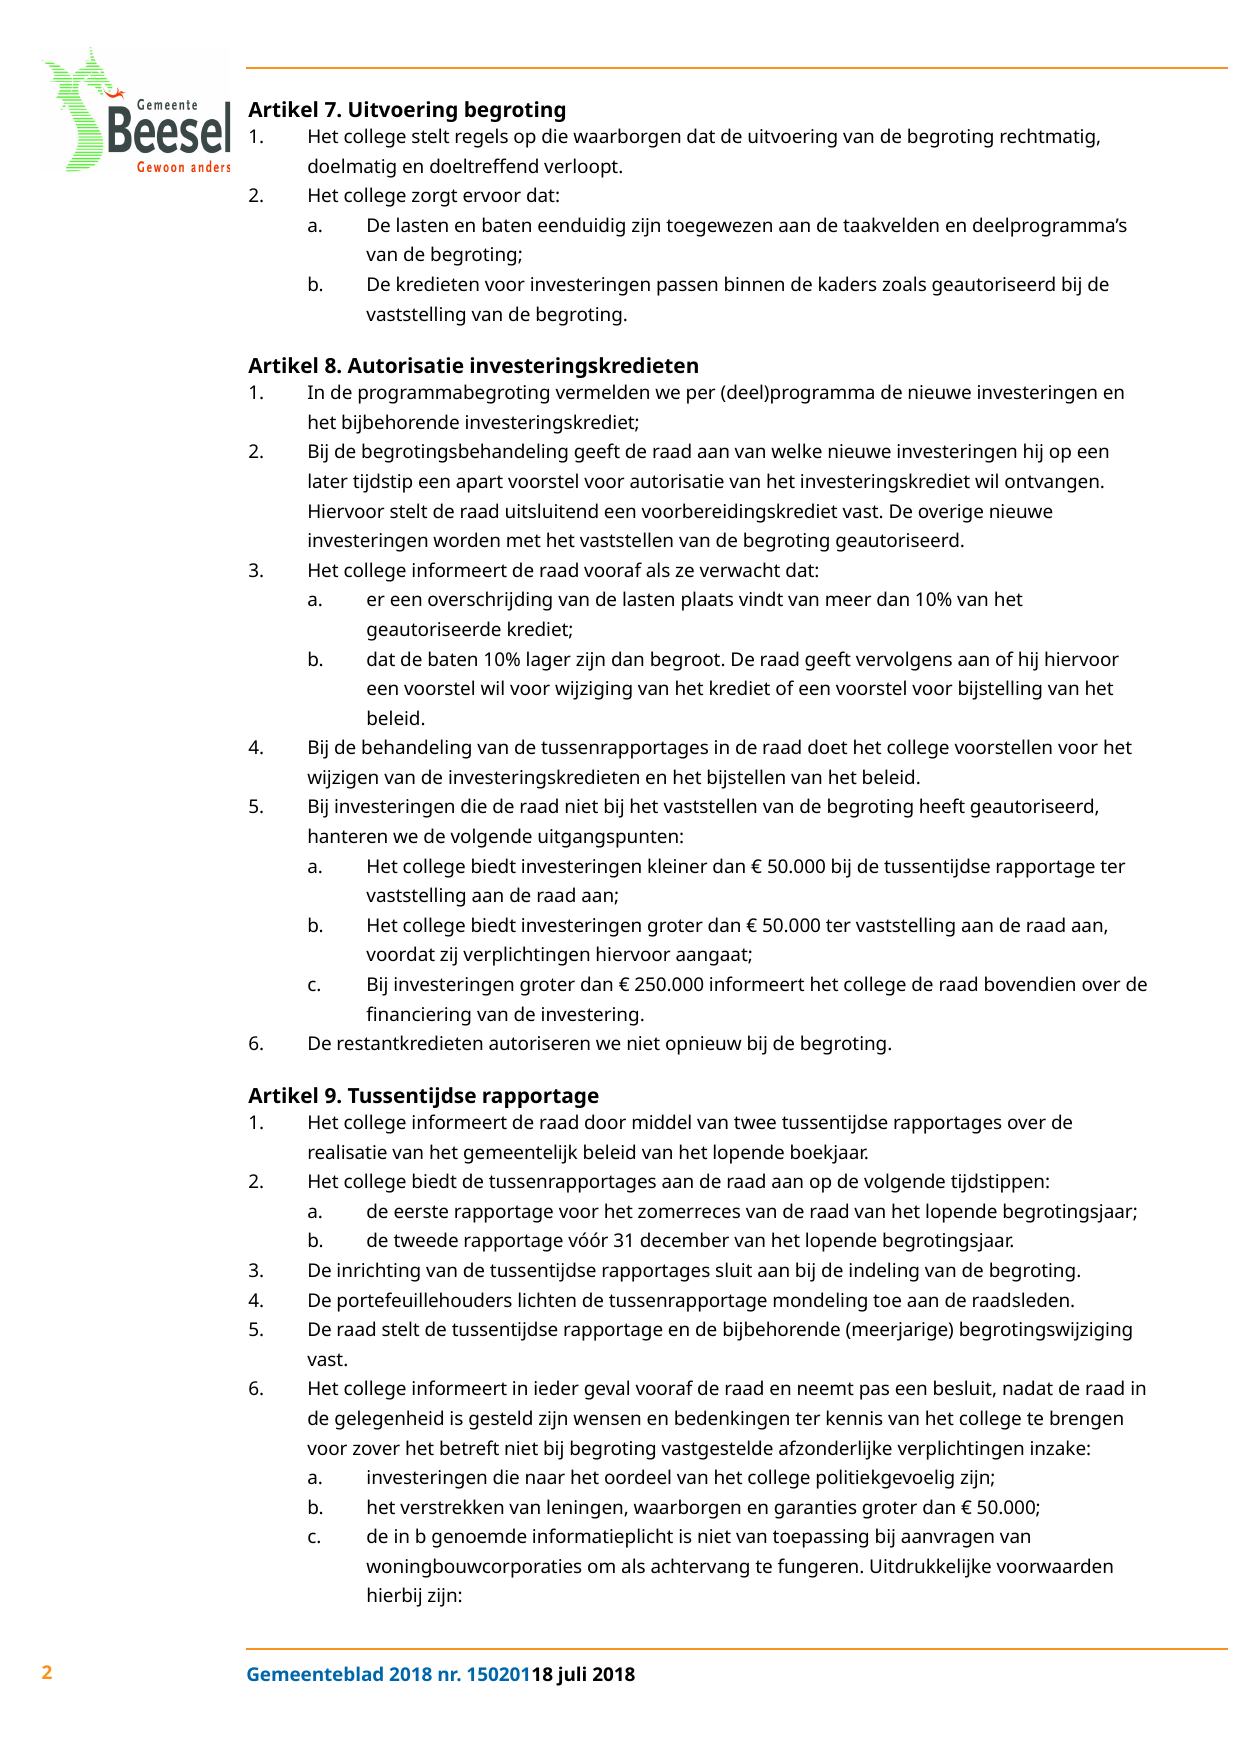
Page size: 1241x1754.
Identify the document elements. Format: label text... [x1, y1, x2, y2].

list het verstrekken van leningen, waarborgen en garanties groter dan € 50.000; [307, 1494, 1152, 1519]
list Bij de behandeling van de tussenrapportages in de raad doet het college voorstellen voor het wijzigen van de investeringskredieten en het bijstellen van het beleid. [248, 734, 1152, 790]
list Het college biedt investeringen groter dan € 50.000 ter vaststelling aan de raad aan, voordat zij verplichtingen hiervoor aangaat; [307, 912, 1152, 967]
list Het college informeert de raad vooraf als ze verwacht dat: [248, 557, 1152, 583]
list Het college informeert de raad door middel van twee tussentijdse rapportages over de realisatie van het gemeentelijk beleid van het lopende boekjaar. [248, 1109, 1152, 1164]
list de in b genoemde informatieplicht is niet van toepassing bij aanvragen van woningbouwcorporaties om als achtervang te fungeren. Uitdrukkelijke voorwaarden hierbij zijn: [307, 1523, 1152, 1608]
list Bij de begrotingsbehandeling geeft de raad aan van welke nieuwe investeringen hij op een later tijdstip een apart voorstel voor autorisatie van het investeringskrediet wil ontvangen. Hiervoor stelt de raad uitsluitend een voorbereidingskrediet vast. De overige nieuwe investeringen worden met het vaststellen van de begroting geautoriseerd. [248, 439, 1152, 553]
picture [41, 47, 231, 172]
text Artikel 9. Tussentijdse rapportage [248, 1081, 1152, 1109]
list De portefeuillehouders lichten de tussenrapportage mondeling toe aan de raadsleden. [248, 1287, 1152, 1312]
list Bij investeringen groter dan € 250.000 informeert het college de raad bovendien over de financiering van de investering. [307, 971, 1152, 1027]
list De restantkredieten autoriseren we niet opnieuw bij de begroting. [248, 1030, 1152, 1056]
list Het college stelt regels op die waarborgen dat de uitvoering van de begroting rechtmatig, doelmatig en doeltreffend verloopt. [248, 123, 1152, 178]
list er een overschrijding van de lasten plaats vindt van meer dan 10% van het geautoriseerde krediet; [307, 587, 1152, 642]
list De lasten en baten eenduidig zijn toegewezen aan de taakvelden en deelprogramma’s van de begroting; [307, 212, 1152, 267]
list Het college biedt investeringen kleiner dan € 50.000 bij de tussentijdse rapportage ter vaststelling aan de raad aan; [307, 853, 1152, 908]
list de eerste rapportage voor het zomerreces van de raad van het lopende begrotingsjaar; [307, 1198, 1152, 1224]
list de tweede rapportage vóór 31 december van het lopende begrotingsjaar. [307, 1228, 1152, 1253]
list De raad stelt de tussentijdse rapportage en de bijbehorende (meerjarige) begrotingswijziging vast. [248, 1316, 1152, 1372]
list dat de baten 10% lager zijn dan begroot. De raad geeft vervolgens aan of hij hiervoor een voorstel wil voor wijziging van het krediet of een voorstel voor bijstelling van het beleid. [307, 646, 1152, 731]
list Het college zorgt ervoor dat: [248, 182, 1152, 208]
list De inrichting van de tussentijdse rapportages sluit aan bij de indeling van de begroting. [248, 1257, 1152, 1283]
list Het college biedt de tussenrapportages aan de raad aan op de volgende tijdstippen: [248, 1168, 1152, 1194]
list investeringen die naar het oordeel van het college politiekgevoelig zijn; [307, 1464, 1152, 1490]
list De kredieten voor investeringen passen binnen de kaders zoals geautoriseerd bij de vaststelling van de begroting. [307, 271, 1152, 326]
text Artikel 7. Uitvoering begroting [248, 95, 1152, 123]
list Het college informeert in ieder geval vooraf de raad en neemt pas een besluit, nadat de raad in de gelegenheid is gesteld zijn wensen en bedenkingen ter kennis van het college te brengen voor zover het betreft niet bij begroting vastgestelde afzonderlijke verplichtingen inzake: [248, 1376, 1152, 1460]
list Bij investeringen die de raad niet bij het vaststellen van de begroting heeft geautoriseerd, hanteren we de volgende uitgangspunten: [248, 794, 1152, 849]
text Artikel 8. Autorisatie investeringskredieten [248, 351, 1152, 379]
list In de programmabegroting vermelden we per (deel)programma de nieuwe investeringen en het bijbehorende investeringskrediet; [248, 379, 1152, 435]
